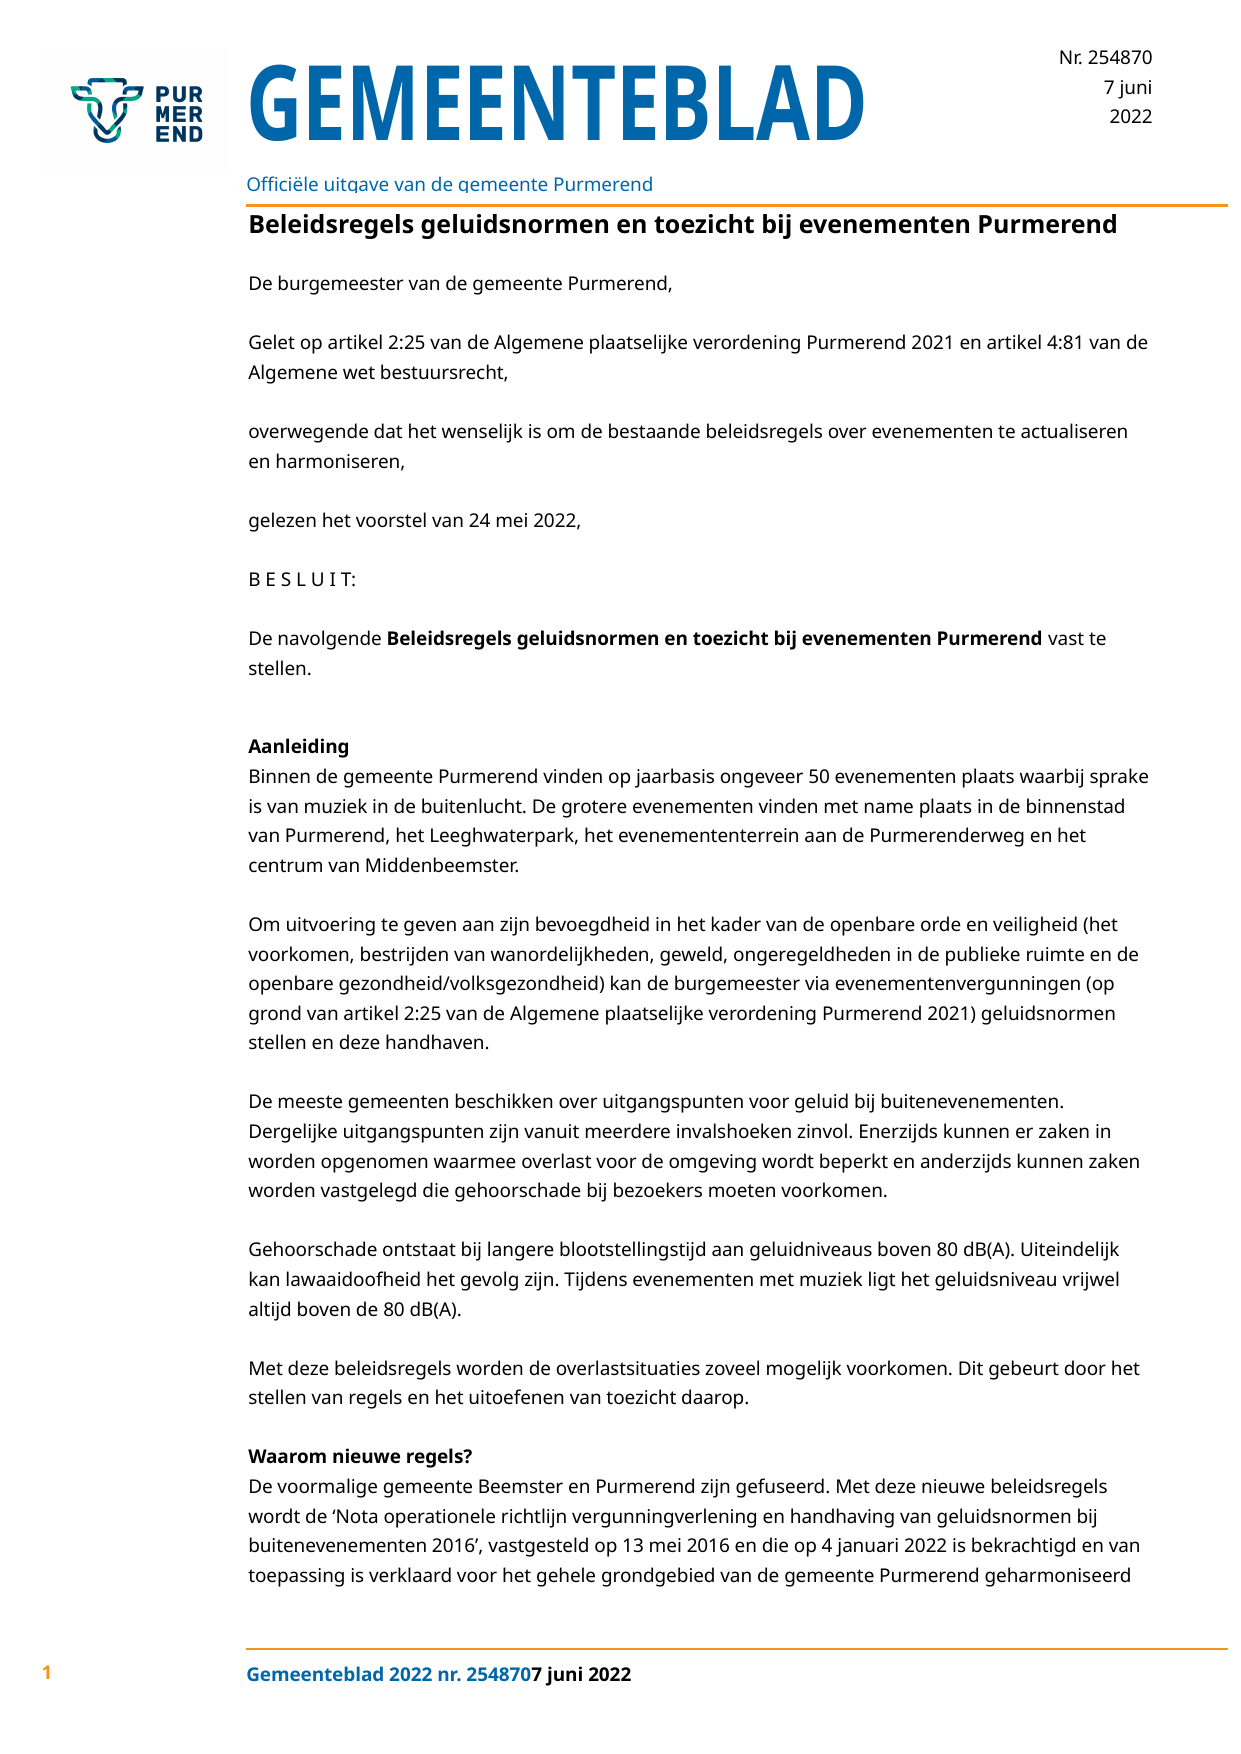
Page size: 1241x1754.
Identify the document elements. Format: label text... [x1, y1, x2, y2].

text Binnen de gemeente Purmerend vinden op jaarbasis ongeveer 50 evenementen plaats waarbij sprake is van muziek in de buitenlucht. De grotere evenementen vinden met name plaats in de binnenstad van Purmerend, het Leeghwaterpark, het evenemententerrein aan de Purmerenderweg en het centrum van Middenbeemster. [248, 763, 1152, 878]
picture [41, 47, 231, 172]
text De voormalige gemeente Beemster en Purmerend zijn gefuseerd. Met deze nieuwe beleidsregels wordt de ‘Nota operationele richtlijn vergunningverlening en handhaving van geluidsnormen bij buitenevenementen 2016’, vastgesteld op 13 mei 2016 en die op 4 januari 2022 is bekrachtigd en van toepassing is verklaard voor het gehele grondgebied van de gemeente Purmerend geharmoniseerd [248, 1473, 1152, 1588]
text Waarom nieuwe regels? [248, 1444, 1152, 1469]
text De burgemeester van de gemeente Purmerend, [248, 270, 1152, 296]
text De navolgende Beleidsregels geluidsnormen en toezicht bij evenementen Purmerend vast te stellen. [248, 625, 1152, 681]
text De meeste gemeenten beschikken over uitgangspunten voor geluid bij buitenevenementen. Dergelijke uitgangspunten zijn vanuit meerdere invalshoeken zinvol. Enerzijds kunnen er zaken in worden opgenomen waarmee overlast voor de omgeving wordt beperkt en anderzijds kunnen zaken worden vastgelegd die gehoorschade bij bezoekers moeten voorkomen. [248, 1089, 1152, 1203]
text B E S L U I T: [248, 566, 1152, 592]
text Beleidsregels geluidsnormen en toezicht bij evenementen Purmerend [248, 207, 1152, 241]
text overwegende dat het wenselijk is om de bestaande beleidsregels over evenementen te actualiseren en harmoniseren, [248, 418, 1152, 473]
text Met deze beleidsregels worden de overlastsituaties zoveel mogelijk voorkomen. Dit gebeurt door het stellen van regels en het uitoefenen van toezicht daarop. [248, 1355, 1152, 1410]
text Aanleiding [248, 734, 1152, 759]
text Gelet op artikel 2:25 van de Algemene plaatselijke verordening Purmerend 2021 en artikel 4:81 van de Algemene wet bestuursrecht, [248, 329, 1152, 385]
text Om uitvoering te geven aan zijn bevoegdheid in het kader van de openbare orde en veiligheid (het voorkomen, bestrijden van wanordelijkheden, geweld, ongeregeldheden in de publieke ruimte en de openbare gezondheid/volksgezondheid) kan de burgemeester via evenementenvergunningen (op grond van artikel 2:25 van de Algemene plaatselijke verordening Purmerend 2021) geluidsnormen stellen en deze handhaven. [248, 911, 1152, 1055]
text gelezen het voorstel van 24 mei 2022, [248, 507, 1152, 533]
text Gehoorschade ontstaat bij langere blootstellingstijd aan geluidniveaus boven 80 dB(A). Uiteindelijk kan lawaaidoofheid het gevolg zijn. Tijdens evenementen met muziek ligt het geluidsniveau vrijwel altijd boven de 80 dB(A). [248, 1237, 1152, 1322]
